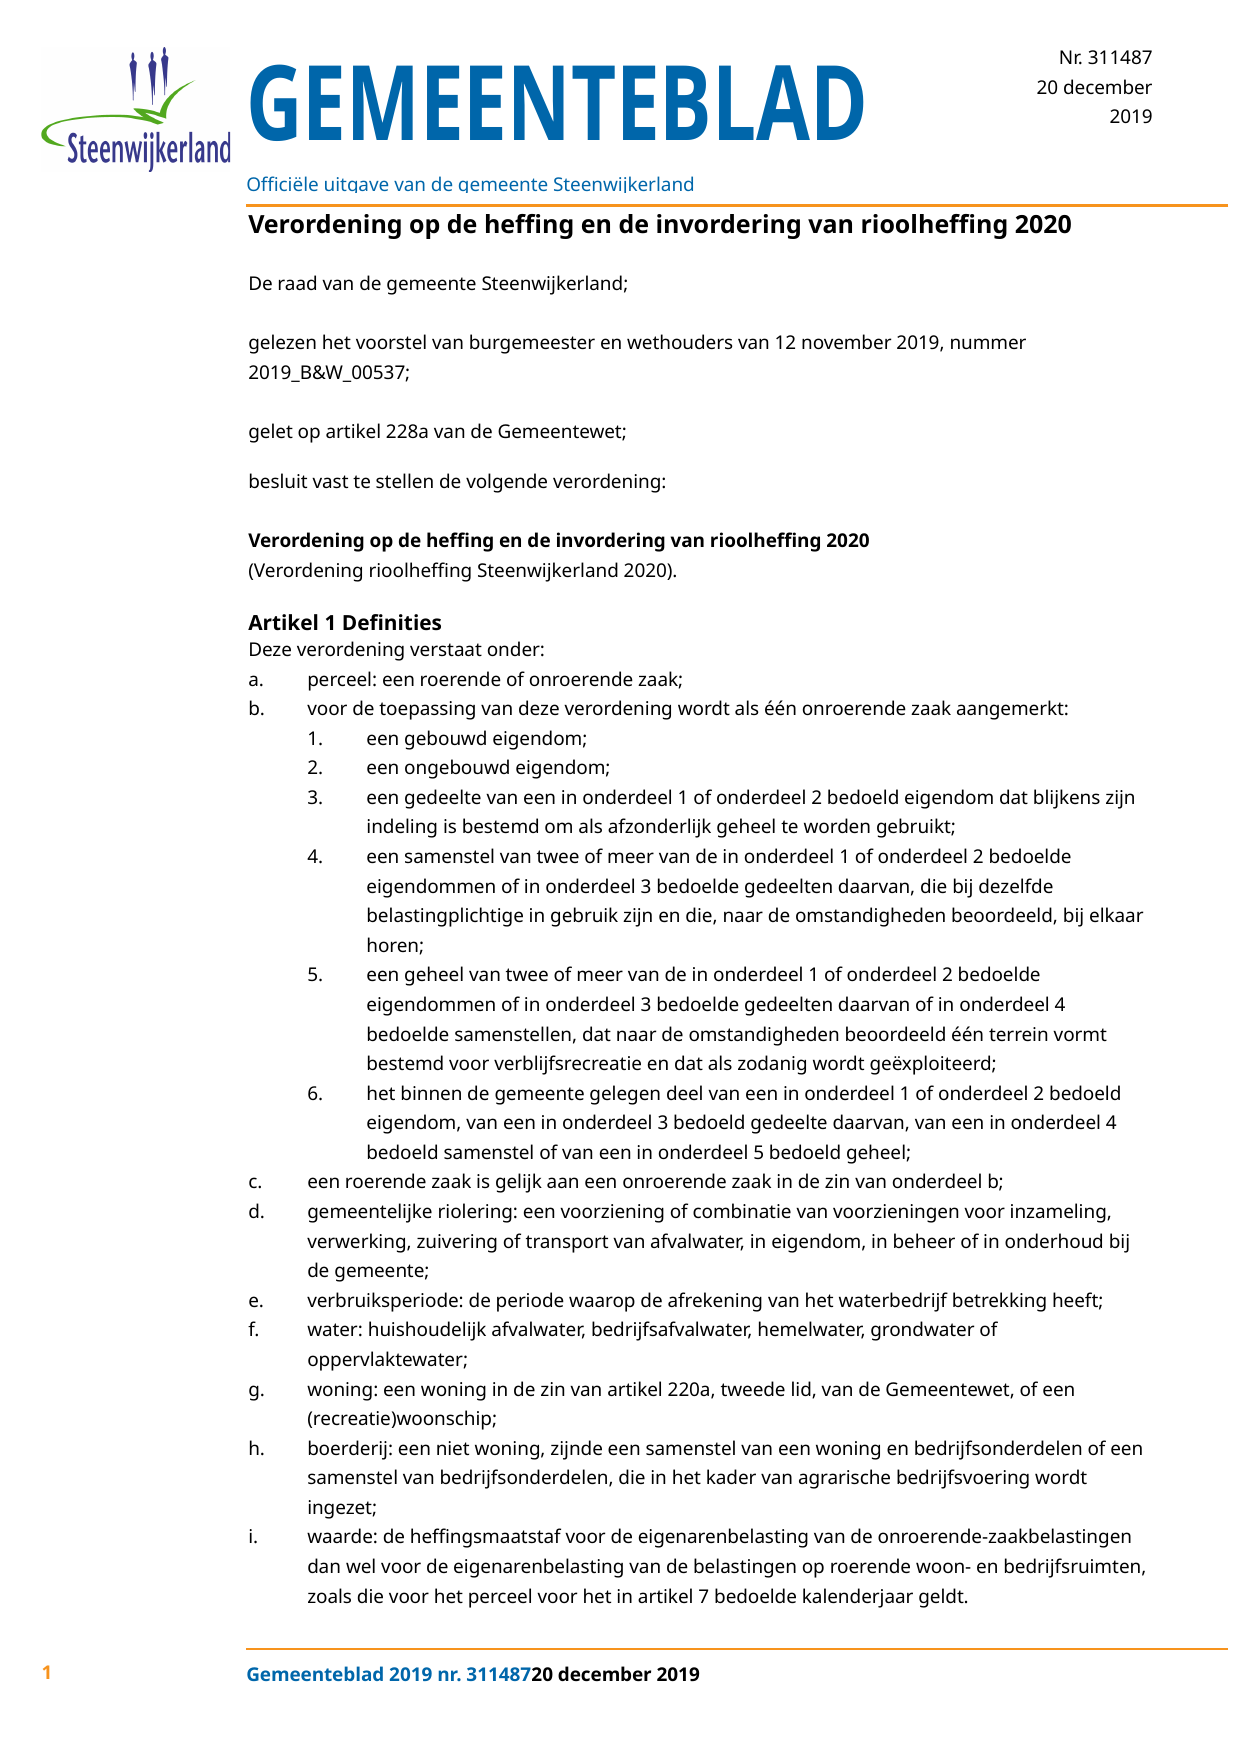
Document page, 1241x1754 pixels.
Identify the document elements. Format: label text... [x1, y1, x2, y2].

text De raad van de gemeente Steenwijkerland; [248, 270, 1152, 296]
picture [41, 47, 231, 172]
list voor de toepassing van deze verordening wordt als één onroerende zaak aangemerkt: [248, 695, 1152, 721]
list een ongebouwd eigendom; [307, 754, 1152, 780]
text Verordening op de heffing en de invordering van rioolheffing 2020 [248, 528, 1152, 553]
list het binnen de gemeente gelegen deel van een in onderdeel 1 of onderdeel 2 bedoeld eigendom, van een in onderdeel 3 bedoeld gedeelte daarvan, van een in onderdeel 4 bedoeld samenstel of van een in onderdeel 5 bedoeld geheel; [307, 1080, 1152, 1165]
text besluit vast te stellen de volgende verordening: [248, 468, 1152, 494]
text Artikel 1 Definities [248, 608, 1152, 636]
list water: huishoudelijk afvalwater, bedrijfsafvalwater, hemelwater, grondwater of oppervlaktewater; [248, 1317, 1152, 1372]
list een geheel van twee of meer van de in onderdeel 1 of onderdeel 2 bedoelde eigendommen of in onderdeel 3 bedoelde gedeelten daarvan of in onderdeel 4 bedoelde samenstellen, dat naar de omstandigheden beoordeeld één terrein vormt bestemd voor verblijfsrecreatie en dat als zodanig wordt geëxploiteerd; [307, 962, 1152, 1076]
list een gebouwd eigendom; [307, 725, 1152, 751]
list boerderij: een niet woning, zijnde een samenstel van een woning en bedrijfsonderdelen of een samenstel van bedrijfsonderdelen, die in het kader van agrarische bedrijfsvoering wordt ingezet; [248, 1435, 1152, 1520]
list perceel: een roerende of onroerende zaak; [248, 666, 1152, 691]
text Verordening op de heffing en de invordering van rioolheffing 2020 [248, 207, 1152, 241]
list waarde: de heffingsmaatstaf voor de eigenarenbelasting van de onroerende-zaakbelastingen dan wel voor de eigenarenbelasting van de belastingen op roerende woon- en bedrijfsruimten, zoals die voor het perceel voor het in artikel 7 bedoelde kalenderjaar geldt. [248, 1524, 1152, 1608]
list een roerende zaak is gelijk aan een onroerende zaak in de zin van onderdeel b; [248, 1169, 1152, 1194]
list verbruiksperiode: de periode waarop de afrekening van het waterbedrijf betrekking heeft; [248, 1287, 1152, 1313]
text (Verordening rioolheffing Steenwijkerland 2020). [248, 557, 1152, 583]
list een gedeelte van een in onderdeel 1 of onderdeel 2 bedoeld eigendom dat blijkens zijn indeling is bestemd om als afzonderlijk geheel te worden gebruikt; [307, 784, 1152, 839]
text gelet op artikel 228a van de Gemeentewet; [248, 418, 1152, 444]
list een samenstel van twee of meer van de in onderdeel 1 of onderdeel 2 bedoelde eigendommen of in onderdeel 3 bedoelde gedeelten daarvan, die bij dezelfde belastingplichtige in gebruik zijn en die, naar de omstandigheden beoordeeld, bij elkaar horen; [307, 843, 1152, 958]
text gelezen het voorstel van burgemeester en wethouders van 12 november 2019, nummer 2019_B&W_00537; [248, 329, 1152, 385]
list gemeentelijke riolering: een voorziening of combinatie van voorzieningen voor inzameling, verwerking, zuivering of transport van afvalwater, in eigendom, in beheer of in onderhoud bij de gemeente; [248, 1198, 1152, 1283]
text Deze verordening verstaat onder: [248, 636, 1152, 662]
list woning: een woning in de zin van artikel 220a, tweede lid, van de Gemeentewet, of een (recreatie)woonschip; [248, 1376, 1152, 1431]
